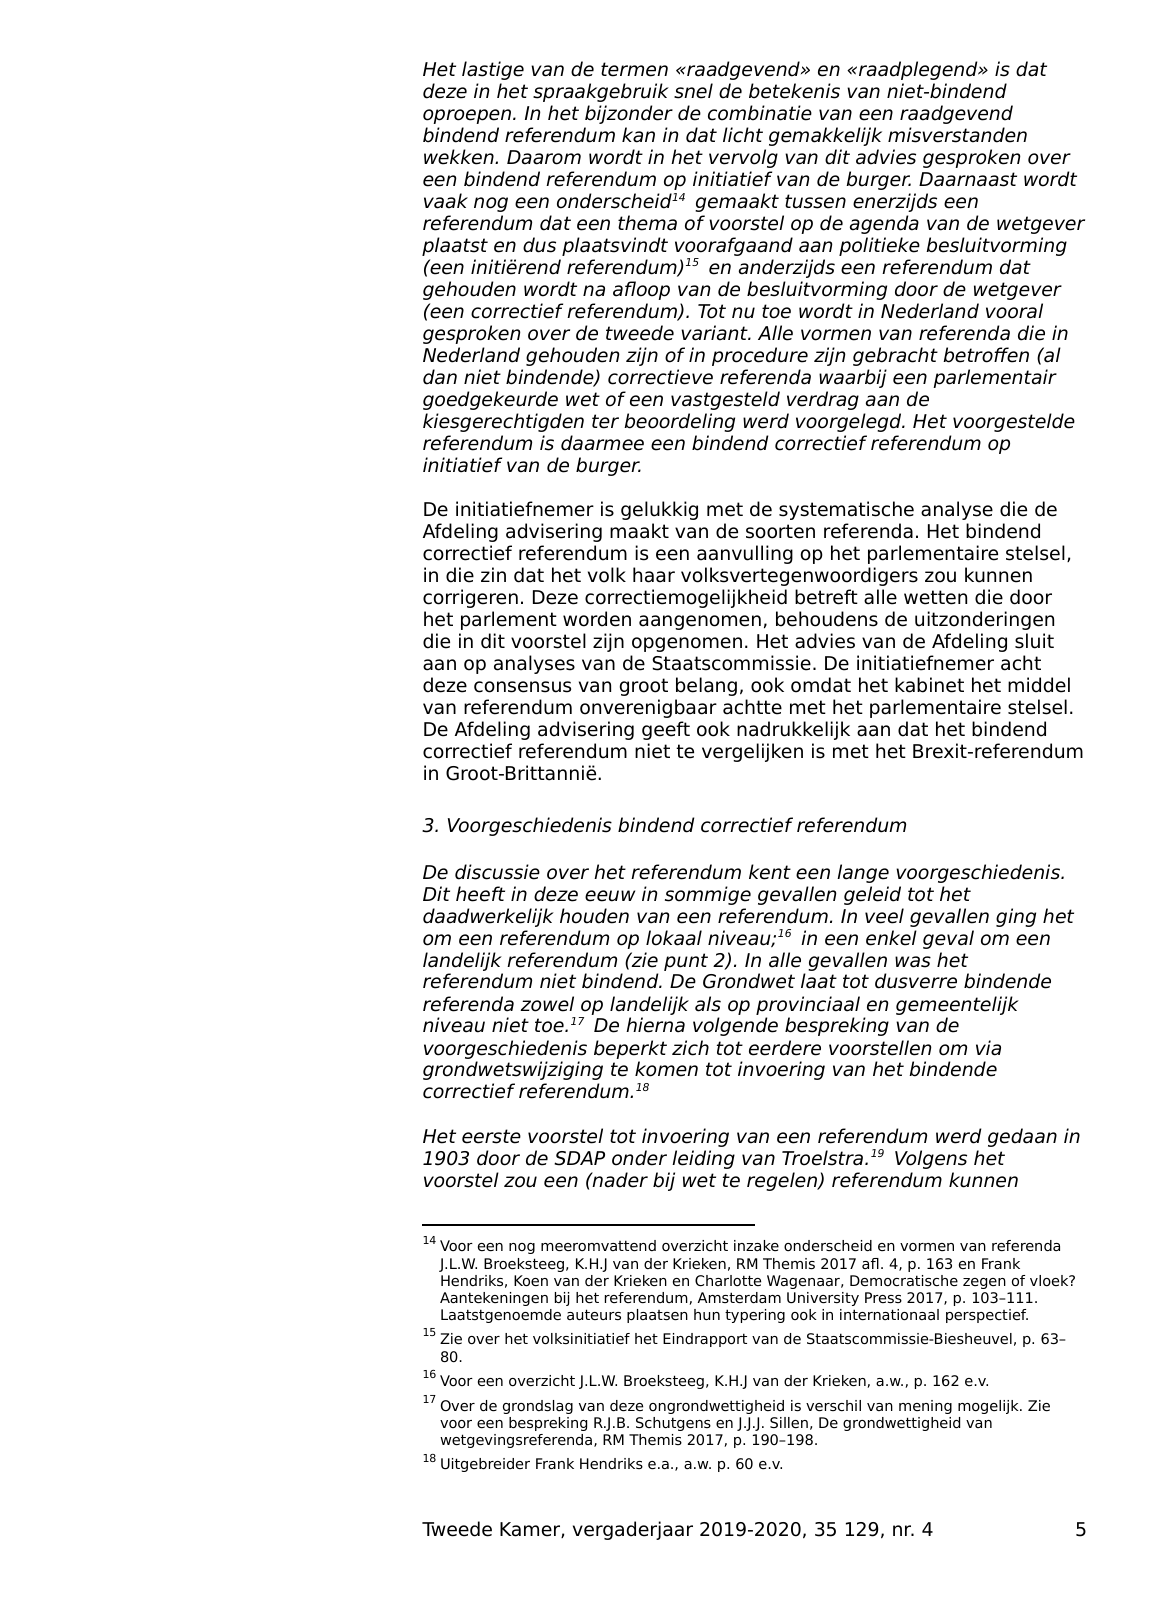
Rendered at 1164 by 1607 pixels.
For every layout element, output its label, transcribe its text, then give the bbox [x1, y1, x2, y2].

text Uitgebreider Frank Hendriks e.a., a.w. p. 60 e.v. [422, 1452, 1087, 1474]
text Zie over het volksinitiatief het Eindrapport van de Staatscommissie-Biesheuvel, p. 63–80. [422, 1327, 1087, 1366]
text Voor een overzicht J.L.W. Broeksteeg, K.H.J van der Krieken, a.w., p. 162 e.v. [422, 1368, 1087, 1391]
subtitle 3. Voorgeschiedenis bindend correctief referendum [422, 814, 1087, 837]
text Over de grondslag van deze ongrondwettigheid is verschil van mening mogelijk. Zie voor een bespreking R.J.B. Schutgens en J.J.J. Sillen, De grondwettigheid van wetgevingsreferenda, RM Themis 2017, p. 190–198. [422, 1393, 1087, 1449]
text De discussie over het referendum kent een lange voorgeschiedenis. Dit heeft in deze eeuw in sommige gevallen geleid tot het daadwerkelijk houden van een referendum. In veel gevallen ging het om een referendum op lokaal niveau; in een enkel geval om een landelijk referendum (zie punt 2). In alle gevallen was het referendum niet bindend. De Grondwet laat tot dusverre bindende referenda zowel op landelijk als op provinciaal en gemeentelijk niveau niet toe. De hierna volgende bespreking van de voorgeschiedenis beperkt zich tot eerdere voorstellen om via grondwetswijziging te komen tot invoering van het bindende correctief referendum. [422, 862, 1087, 1103]
text Het eerste voorstel tot invoering van een referendum werd gedaan in 1903 door de SDAP onder leiding van Troelstra. Volgens het voorstel zou een (nader bij wet te regelen) referendum kunnen [422, 1126, 1087, 1191]
text Het lastige van de termen «raadgevend» en «raadplegend» is dat deze in het spraakgebruik snel de betekenis van niet-bindend oproepen. In het bijzonder de combinatie van een raadgevend bindend referendum kan in dat licht gemakkelijk misverstanden wekken. Daarom wordt in het vervolg van dit advies gesproken over een bindend referendum op initiatief van de burger. Daarnaast wordt vaak nog een onderscheid gemaakt tussen enerzijds een referendum dat een thema of voorstel op de agenda van de wetgever plaatst en dus plaatsvindt voorafgaand aan politieke besluitvorming (een initiërend referendum) en anderzijds een referendum dat gehouden wordt na afloop van de besluitvorming door de wetgever (een correctief referendum). Tot nu toe wordt in Nederland vooral gesproken over de tweede variant. Alle vormen van referenda die in Nederland gehouden zijn of in procedure zijn gebracht betroffen (al dan niet bindende) correctieve referenda waarbij een parlementair goedgekeurde wet of een vastgesteld verdrag aan de kiesgerechtigden ter beoordeling werd voorgelegd. Het voorgestelde referendum is daarmee een bindend correctief referendum op initiatief van de burger. [422, 59, 1087, 477]
text De initiatiefnemer is gelukkig met de systematische analyse die de Afdeling advisering maakt van de soorten referenda. Het bindend correctief referendum is een aanvulling op het parlementaire stelsel, in die zin dat het volk haar volksvertegenwoordigers zou kunnen corrigeren. Deze correctiemogelijkheid betreft alle wetten die door het parlement worden aangenomen, behoudens de uitzonderingen die in dit voorstel zijn opgenomen. Het advies van de Afdeling sluit aan op analyses van de Staatscommissie. De initiatiefnemer acht deze consensus van groot belang, ook omdat het kabinet het middel van referendum onverenigbaar achtte met het parlementaire stelsel. De Afdeling advisering geeft ook nadrukkelijk aan dat het bindend correctief referendum niet te vergelijken is met het Brexit-referendum in Groot-Brittannië. [422, 499, 1087, 784]
text Voor een nog meeromvattend overzicht inzake onderscheid en vormen van referenda J.L.W. Broeksteeg, K.H.J van der Krieken, RM Themis 2017 afl. 4, p. 163 en Frank Hendriks, Koen van der Krieken en Charlotte Wagenaar, Democratische zegen of vloek? Aantekeningen bij het referendum, Amsterdam University Press 2017, p. 103–111. Laatstgenoemde auteurs plaatsen hun typering ook in internationaal perspectief. [422, 1234, 1087, 1324]
